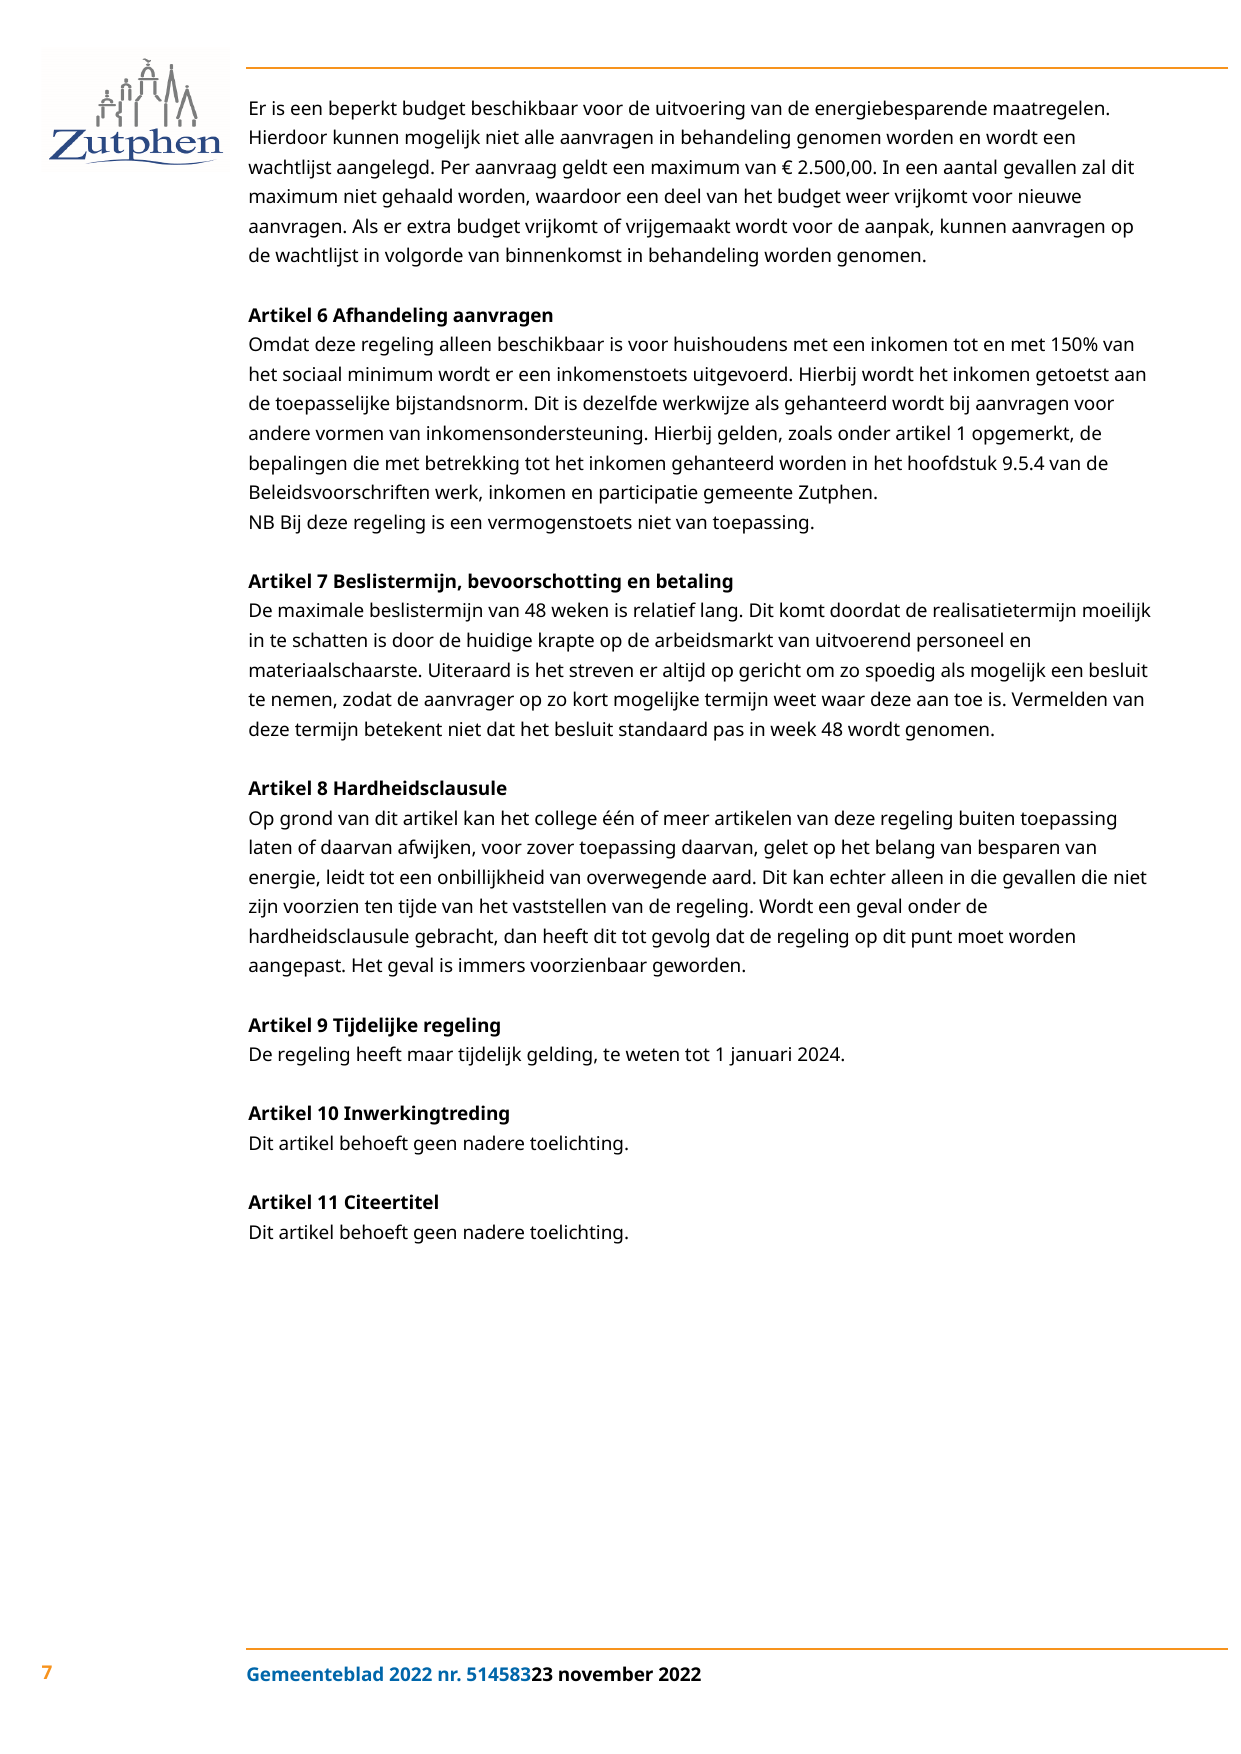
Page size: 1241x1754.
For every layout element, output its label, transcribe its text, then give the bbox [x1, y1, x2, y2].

text Dit artikel behoeft geen nadere toelichting. [248, 1130, 1152, 1156]
text Op grond van dit artikel kan het college één of meer artikelen van deze regeling buiten toepassing laten of daarvan afwijken, voor zover toepassing daarvan, gelet op het belang van besparen van energie, leidt tot een onbillijkheid van overwegende aard. Dit kan echter alleen in die gevallen die niet zijn voorzien ten tijde van het vaststellen van de regeling. Wordt een geval onder de hardheidsclausule gebracht, dan heeft dit tot gevolg dat de regeling op dit punt moet worden aangepast. Het geval is immers voorzienbaar geworden. [248, 805, 1152, 978]
text Artikel 11 Citeertitel [248, 1189, 1152, 1215]
text Er is een beperkt budget beschikbaar voor de uitvoering van de energiebesparende maatregelen. Hierdoor kunnen mogelijk niet alle aanvragen in behandeling genomen worden en wordt een wachtlijst aangelegd. Per aanvraag geldt een maximum van € 2.500,00. In een aantal gevallen zal dit maximum niet gehaald worden, waardoor een deel van het budget weer vrijkomt voor nieuwe aanvragen. Als er extra budget vrijkomt of vrijgemaakt wordt voor de aanpak, kunnen aanvragen op de wachtlijst in volgorde van binnenkomst in behandeling worden genomen. [248, 95, 1152, 268]
text Artikel 10 Inwerkingtreding [248, 1101, 1152, 1126]
text De maximale beslistermijn van 48 weken is relatief lang. Dit komt doordat de realisatietermijn moeilijk in te schatten is door de huidige krapte op de arbeidsmarkt van uitvoerend personeel en materiaalschaarste. Uiteraard is het streven er altijd op gericht om zo spoedig als mogelijk een besluit te nemen, zodat de aanvrager op zo kort mogelijke termijn weet waar deze aan toe is. Vermelden van deze termijn betekent niet dat het besluit standaard pas in week 48 wordt genomen. [248, 598, 1152, 742]
text Dit artikel behoeft geen nadere toelichting. [248, 1219, 1152, 1245]
text De regeling heeft maar tijdelijk gelding, te weten tot 1 januari 2024. [248, 1041, 1152, 1067]
picture [41, 47, 231, 172]
text Artikel 6 Afhandeling aanvragen [248, 302, 1152, 328]
text Artikel 9 Tijdelijke regeling [248, 1012, 1152, 1038]
text Omdat deze regeling alleen beschikbaar is voor huishoudens met een inkomen tot en met 150% van het sociaal minimum wordt er een inkomenstoets uitgevoerd. Hierbij wordt het inkomen getoetst aan de toepasselijke bijstandsnorm. Dit is dezelfde werkwijze als gehanteerd wordt bij aanvragen voor andere vormen van inkomensondersteuning. Hierbij gelden, zoals onder artikel 1 opgemerkt, de bepalingen die met betrekking tot het inkomen gehanteerd worden in het hoofdstuk 9.5.4 van de Beleidsvoorschriften werk, inkomen en participatie gemeente Zutphen. [248, 331, 1152, 505]
text Artikel 8 Hardheidsclausule [248, 775, 1152, 801]
text Artikel 7 Beslistermijn, bevoorschotting en betaling [248, 568, 1152, 594]
text NB Bij deze regeling is een vermogenstoets niet van toepassing. [248, 509, 1152, 535]
